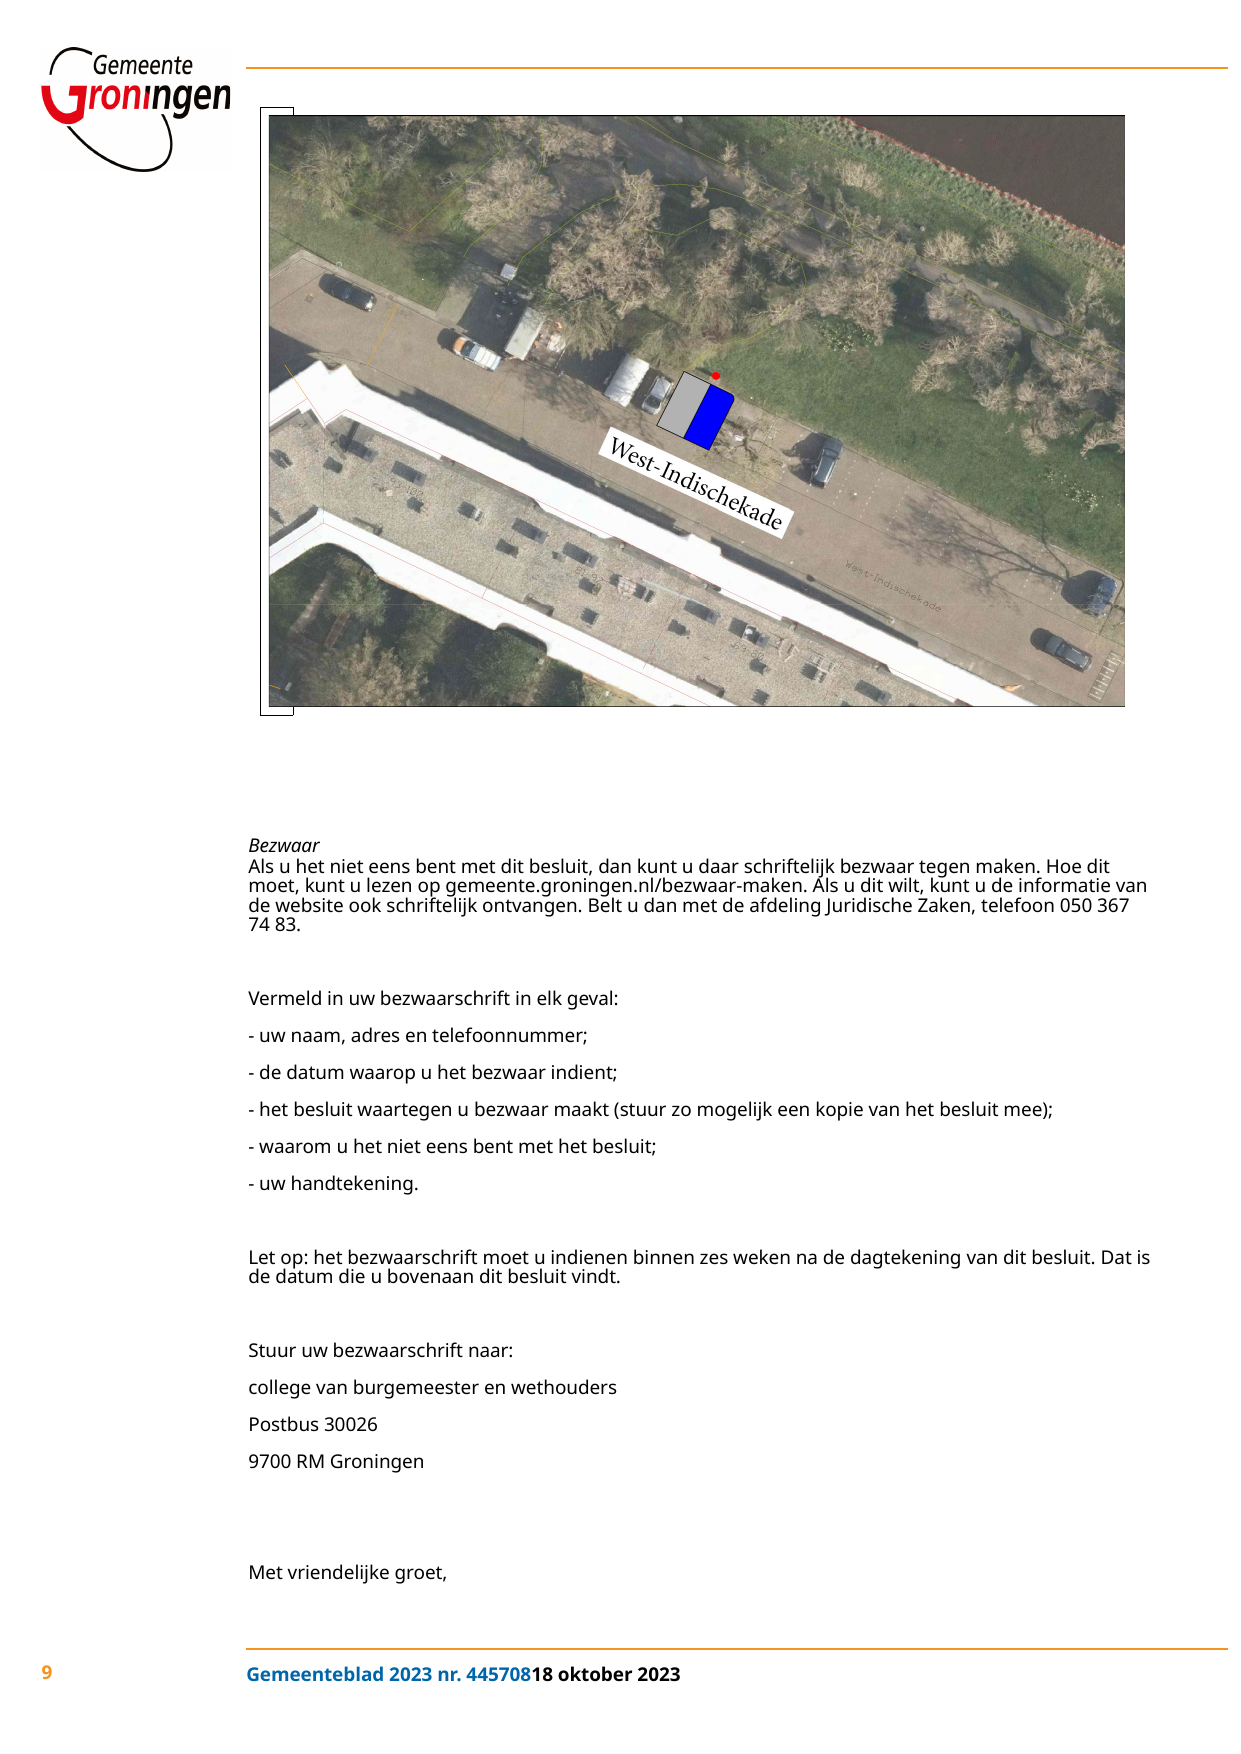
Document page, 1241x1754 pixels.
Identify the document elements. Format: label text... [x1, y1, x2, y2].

picture [268, 115, 1125, 707]
text Stuur uw bezwaarschrift naar: [248, 1342, 1152, 1361]
text Bezwaar [248, 832, 1152, 858]
text - uw handtekening. [248, 1175, 1152, 1194]
text - uw naam, adres en telefoonnummer; [248, 1027, 1152, 1046]
text - waarom u het niet eens bent met het besluit; [248, 1138, 1152, 1157]
picture [41, 47, 231, 172]
text college van burgemeester en wethouders [248, 1379, 1152, 1398]
text Met vriendelijke groet, [248, 1564, 1152, 1583]
text 9700 RM Groningen [248, 1453, 1152, 1472]
text Postbus 30026 [248, 1416, 1152, 1435]
text Vermeld in uw bezwaarschrift in elk geval: [248, 990, 1152, 1009]
text Let op: het bezwaarschrift moet u indienen binnen zes weken na de dagtekening van dit besluit. Dat is de datum die u bovenaan dit besluit vindt. [248, 1249, 1152, 1287]
text - de datum waarop u het bezwaar indient; [248, 1064, 1152, 1083]
text - het besluit waartegen u bezwaar maakt (stuur zo mogelijk een kopie van het besluit mee); [248, 1101, 1152, 1120]
text Als u het niet eens bent met dit besluit, dan kunt u daar schriftelijk bezwaar tegen maken. Hoe dit moet, kunt u lezen op gemeente.groningen.nl/bezwaar-maken. Als u dit wilt, kunt u de informatie van de website ook schriftelijk ontvangen. Belt u dan met de afdeling Juridische Zaken, telefoon 050 367 74 83. [248, 858, 1152, 935]
